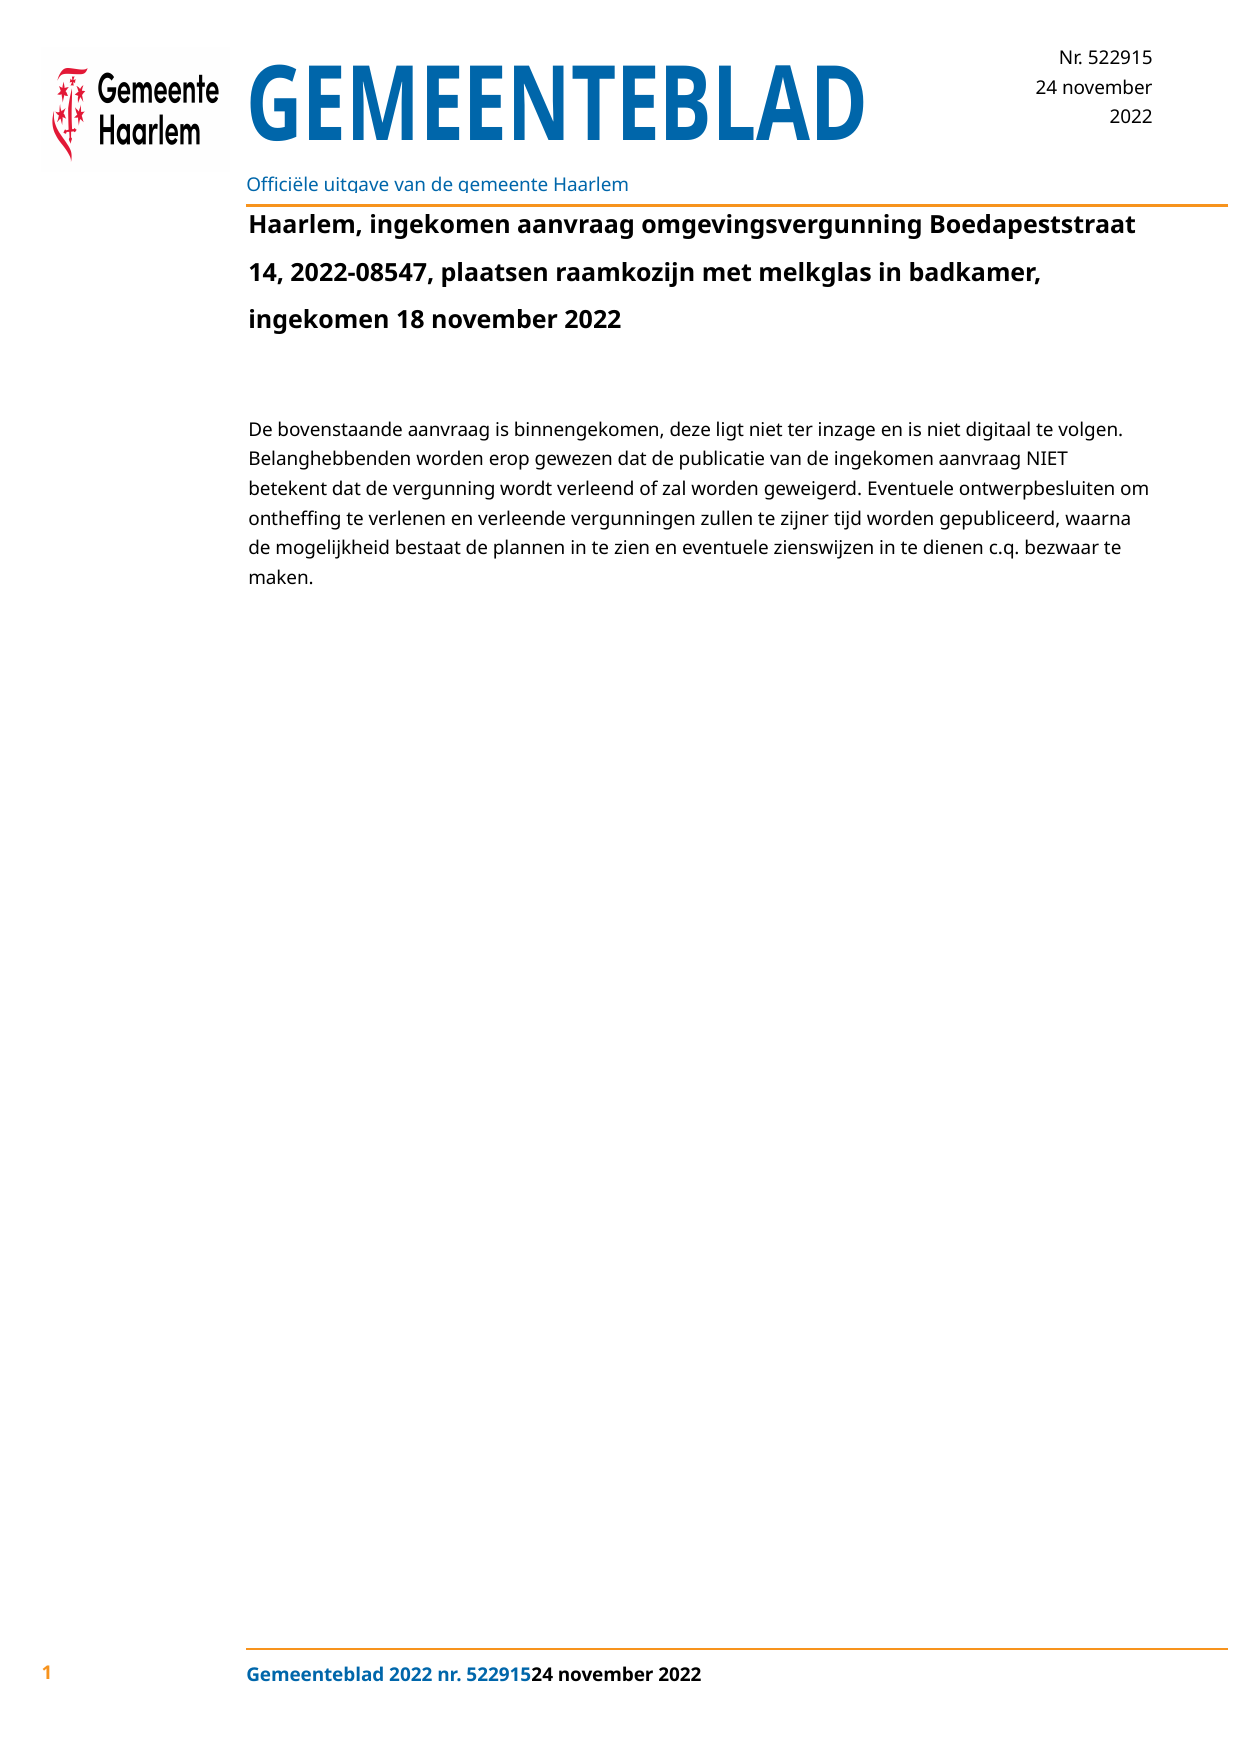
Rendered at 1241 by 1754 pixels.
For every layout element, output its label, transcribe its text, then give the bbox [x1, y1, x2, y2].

text De bovenstaande aanvraag is binnengekomen, deze ligt niet ter inzage en is niet digitaal te volgen. Belanghebbenden worden erop gewezen dat de publicatie van de ingekomen aanvraag NIET betekent dat de vergunning wordt verleend of zal worden geweigerd. Eventuele ontwerpbesluiten om ontheffing te verlenen en verleende vergunningen zullen te zijner tijd worden gepubliceerd, waarna de mogelijkheid bestaat de plannen in te zien en eventuele zienswijzen in te dienen c.q. bezwaar te maken. [248, 416, 1152, 589]
text Haarlem, ingekomen aanvraag omgevingsvergunning Boedapeststraat 14, 2022-08547, plaatsen raamkozijn met melkglas in badkamer, ingekomen 18 november 2022 [248, 207, 1152, 336]
picture [41, 47, 231, 172]
